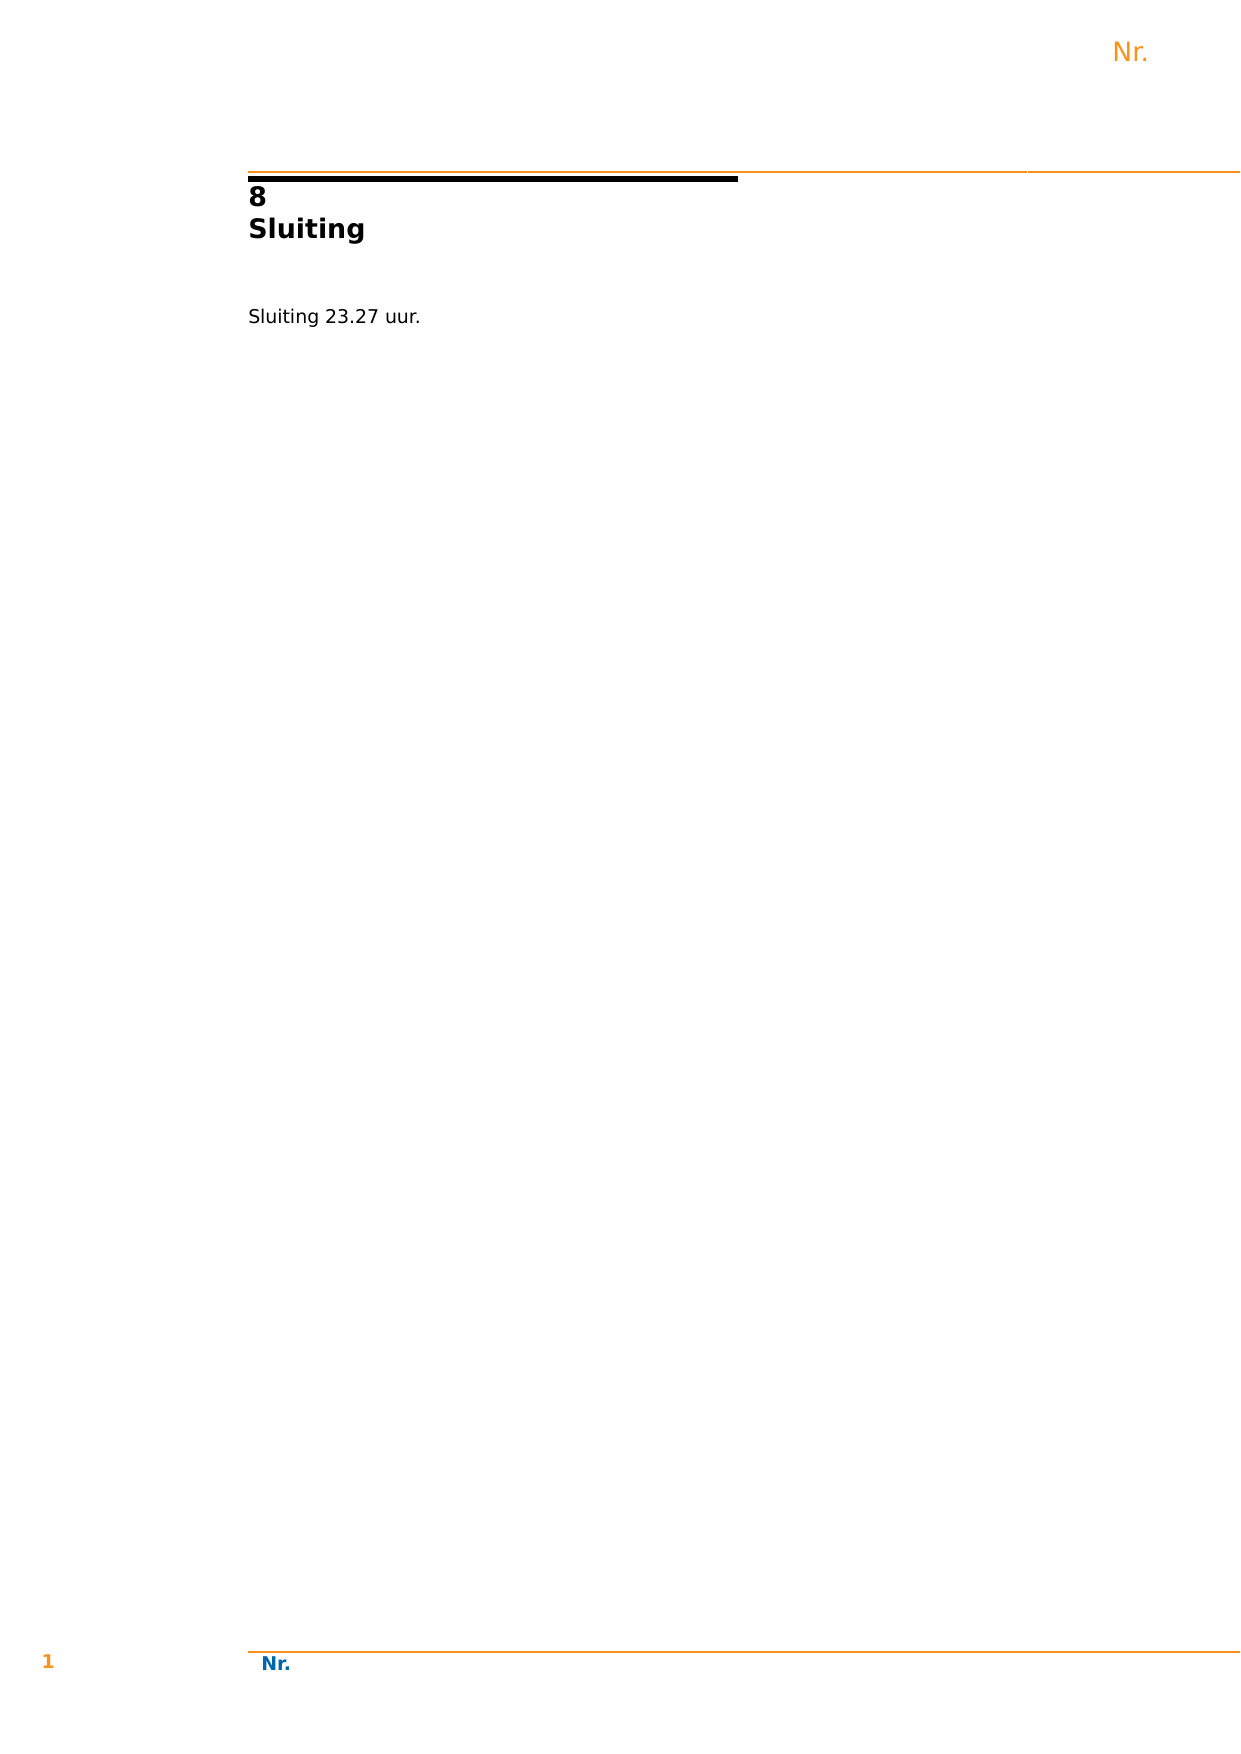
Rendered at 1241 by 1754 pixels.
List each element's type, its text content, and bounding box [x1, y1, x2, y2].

text Sluiting 23.27 uur. [248, 306, 691, 328]
title 8 Sluiting [248, 182, 691, 244]
